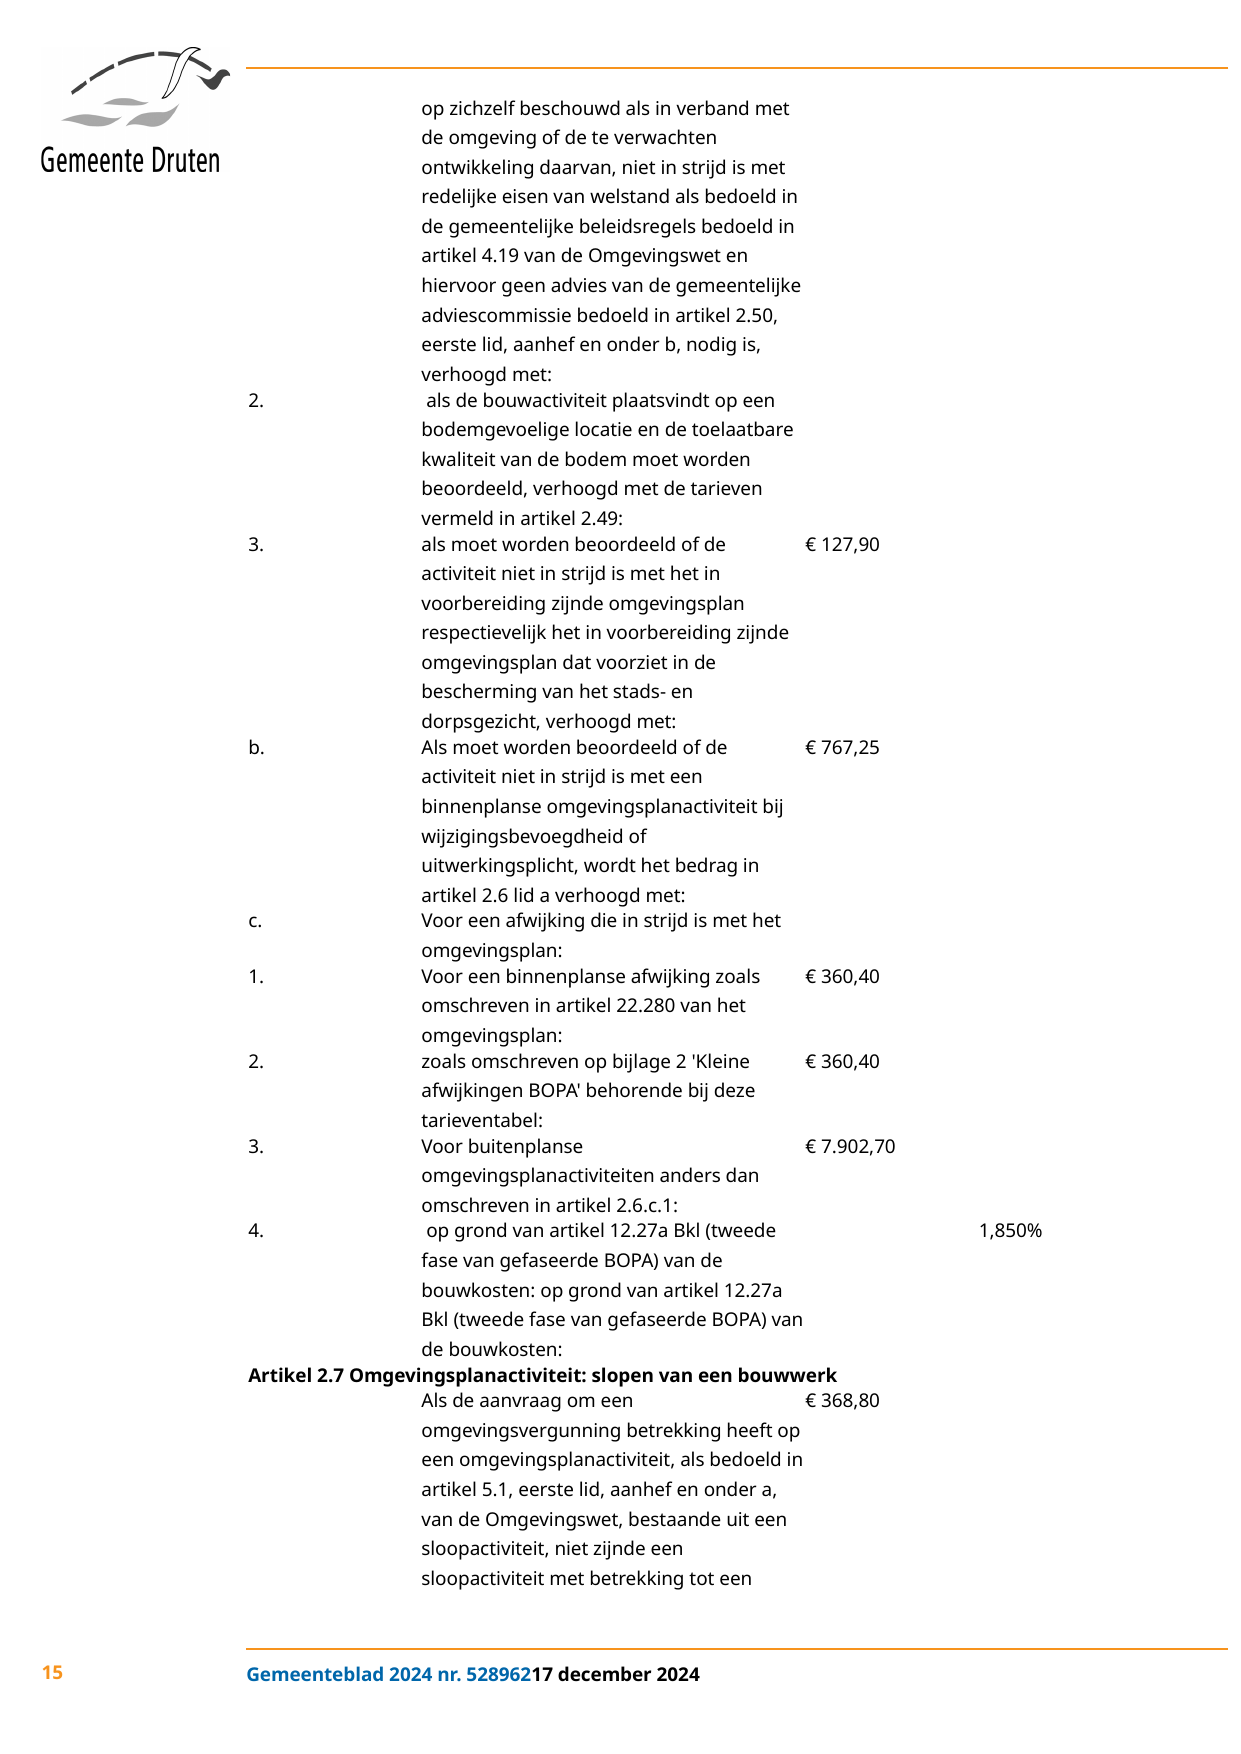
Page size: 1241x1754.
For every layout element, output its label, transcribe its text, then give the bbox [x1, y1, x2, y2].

table_cell € 360,40 [805, 963, 978, 1048]
table_cell [248, 95, 421, 387]
table_cell [979, 734, 1152, 908]
picture [41, 47, 231, 172]
table_cell 2. [248, 1048, 421, 1133]
table_cell Als moet worden beoordeeld of de activiteit niet in strijd is met een binnenplanse omgevingsplanactiviteit bij wijzigingsbevoegdheid of uitwerkingsplicht, wordt het bedrag in artikel 2.6 lid a verhoogd met: [421, 734, 805, 908]
table_cell € 7.902,70 [805, 1133, 978, 1218]
table_cell Voor buitenplanse omgevingsplanactiviteiten anders dan omschreven in artikel 2.6.c.1: [421, 1133, 805, 1218]
table_cell als de bouwactiviteit plaatsvindt op een bodemgevoelige locatie en de toelaatbare kwaliteit van de bodem moet worden beoordeeld, verhoogd met de tarieven vermeld in artikel 2.49: [421, 387, 805, 531]
table_cell Als de aanvraag om een omgevingsvergunning betrekking heeft op een omgevingsplanactiviteit, als bedoeld in artikel 5.1, eerste lid, aanhef en onder a, van de Omgevingswet, bestaande uit een sloopactiviteit, niet zijnde een sloopactiviteit met betrekking tot een [421, 1388, 805, 1591]
table_cell € 368,80 [805, 1388, 978, 1591]
table_cell € 767,25 [805, 734, 978, 908]
table_cell zoals omschreven op bijlage 2 'Kleine afwijkingen BOPA' behorende bij deze tarieventabel: [421, 1048, 805, 1133]
table_cell [979, 531, 1152, 734]
table_cell 4. [248, 1218, 421, 1362]
table_cell [979, 1133, 1152, 1218]
table_cell b. [248, 734, 421, 908]
table_cell op grond van artikel 12.27a Bkl (tweede fase van gefaseerde BOPA) van de bouwkosten: op grond van artikel 12.27a Bkl (tweede fase van gefaseerde BOPA) van de bouwkosten: [421, 1218, 805, 1362]
table_cell 2. [248, 387, 421, 531]
table_cell [805, 387, 978, 531]
table_cell [805, 1218, 978, 1362]
table_cell [248, 1388, 421, 1591]
table_cell € 360,40 [805, 1048, 978, 1133]
table_cell € 127,90 [805, 531, 978, 734]
table_cell [979, 963, 1152, 1048]
table_cell [979, 908, 1152, 963]
table_cell Artikel 2.7 Omgevingsplanactiviteit: slopen van een bouwwerk [248, 1362, 978, 1387]
table_cell [979, 95, 1152, 387]
table_cell 3. [248, 531, 421, 734]
table_cell als moet worden beoordeeld of de activiteit niet in strijd is met het in voorbereiding zijnde omgevingsplan respectievelijk het in voorbereiding zijnde omgevingsplan dat voorziet in de bescherming van het stads- en dorpsgezicht, verhoogd met: [421, 531, 805, 734]
table_cell 1,850% [979, 1218, 1152, 1362]
table_cell [805, 95, 978, 387]
table_cell [979, 1048, 1152, 1133]
table_cell 1. [248, 963, 421, 1048]
table_cell Voor een binnenplanse afwijking zoals omschreven in artikel 22.280 van het omgevingsplan: [421, 963, 805, 1048]
table_cell [979, 387, 1152, 531]
table_cell c. [248, 908, 421, 963]
table_cell 3. [248, 1133, 421, 1218]
table_cell op zichzelf beschouwd als in verband met de omgeving of de te verwachten ontwikkeling daarvan, niet in strijd is met redelijke eisen van welstand als bedoeld in de gemeentelijke beleidsregels bedoeld in artikel 4.19 van de Omgevingswet en hiervoor geen advies van de gemeentelijke adviescommissie bedoeld in artikel 2.50, eerste lid, aanhef en onder b, nodig is, verhoogd met: [421, 95, 805, 387]
table_cell Voor een afwijking die in strijd is met het omgevingsplan: [421, 908, 805, 963]
table_cell [805, 908, 978, 963]
table_cell [979, 1388, 1152, 1591]
